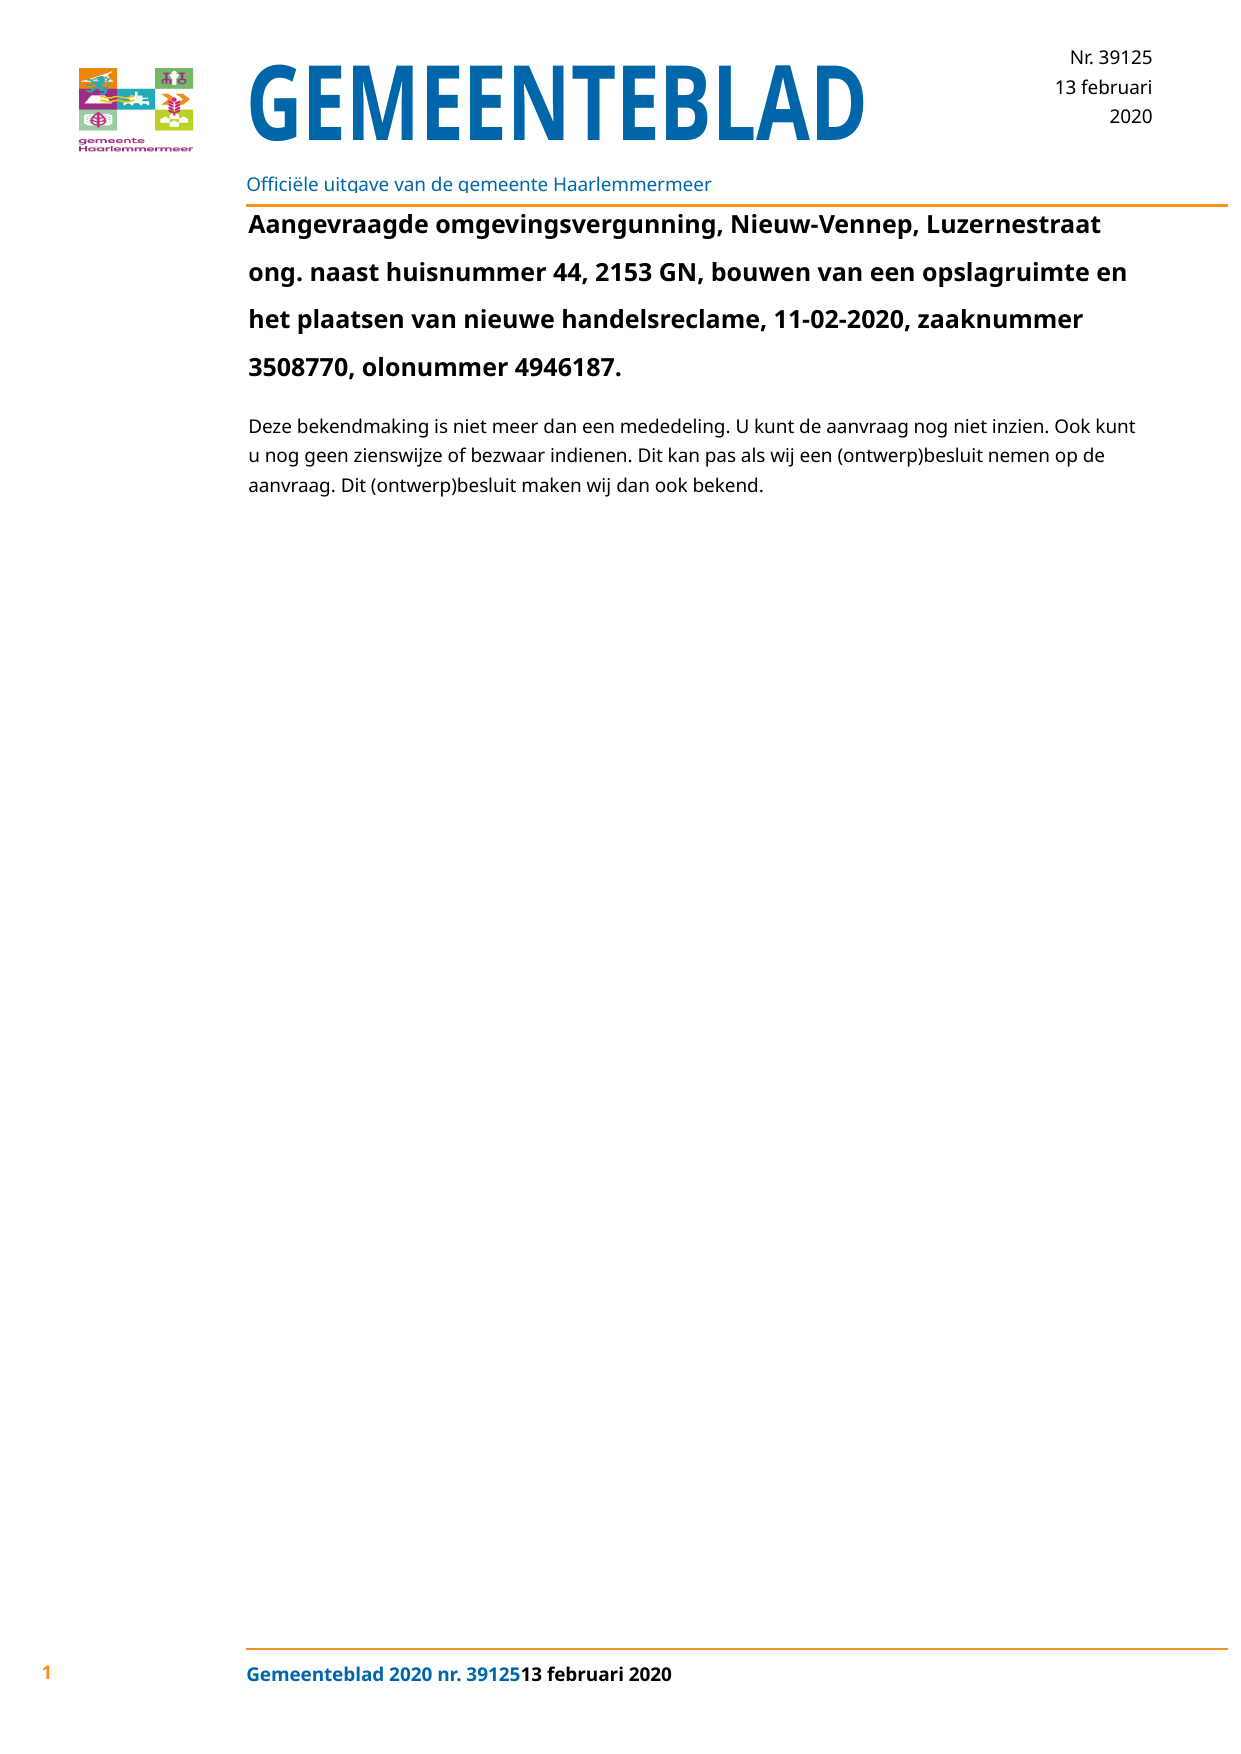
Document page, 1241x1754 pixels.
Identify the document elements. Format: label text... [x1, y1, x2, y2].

text Aangevraagde omgevingsvergunning, Nieuw-Vennep, Luzernestraat ong. naast huisnummer 44, 2153 GN, bouwen van een opslagruimte en het plaatsen van nieuwe handelsreclame, 11-02-2020, zaaknummer 3508770, olonummer 4946187. [248, 207, 1152, 384]
picture [41, 47, 231, 172]
text Deze bekendmaking is niet meer dan een mededeling. U kunt de aanvraag nog niet inzien. Ook kunt u nog geen zienswijze of bezwaar indienen. Dit kan pas als wij een (ontwerp)besluit nemen op de aanvraag. Dit (ontwerp)besluit maken wij dan ook bekend. [248, 413, 1152, 498]
